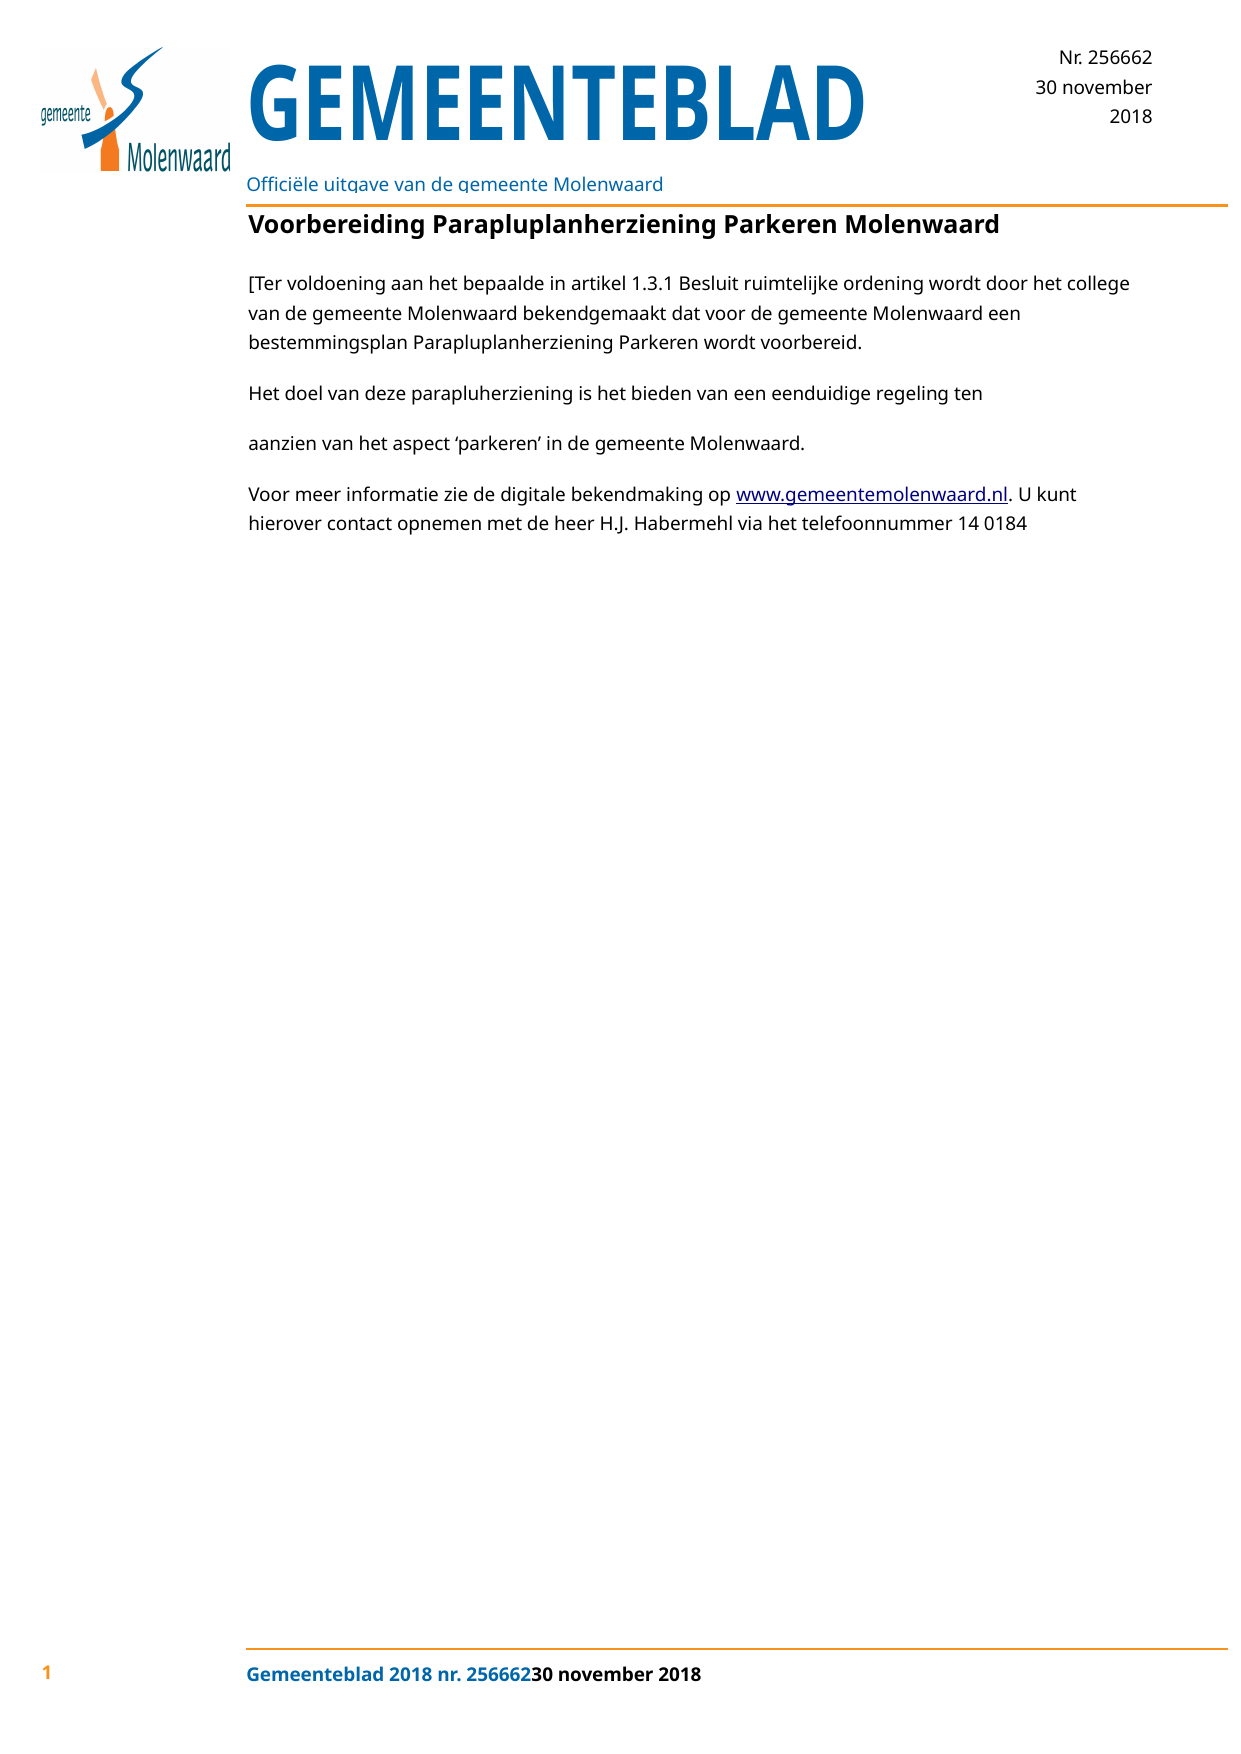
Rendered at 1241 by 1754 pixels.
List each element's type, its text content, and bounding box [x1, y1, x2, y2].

text Het doel van deze parapluherziening is het bieden van een eenduidige regeling ten [248, 380, 1152, 406]
picture [41, 47, 231, 172]
text Voorbereiding Parapluplanherziening Parkeren Molenwaard [248, 207, 1152, 241]
text Voor meer informatie zie de digitale bekendmaking op www.gemeentemolenwaard.nl. U kunt hierover contact opnemen met de heer H.J. Habermehl via het telefoonnummer 14 0184 [248, 481, 1152, 536]
text aanzien van het aspect ‘parkeren’ in de gemeente Molenwaard. [248, 430, 1152, 456]
text [Ter voldoening aan het bepaalde in artikel 1.3.1 Besluit ruimtelijke ordening wordt door het college van de gemeente Molenwaard bekendgemaakt dat voor de gemeente Molenwaard een bestemmingsplan Parapluplanherziening Parkeren wordt voorbereid. [248, 270, 1152, 355]
